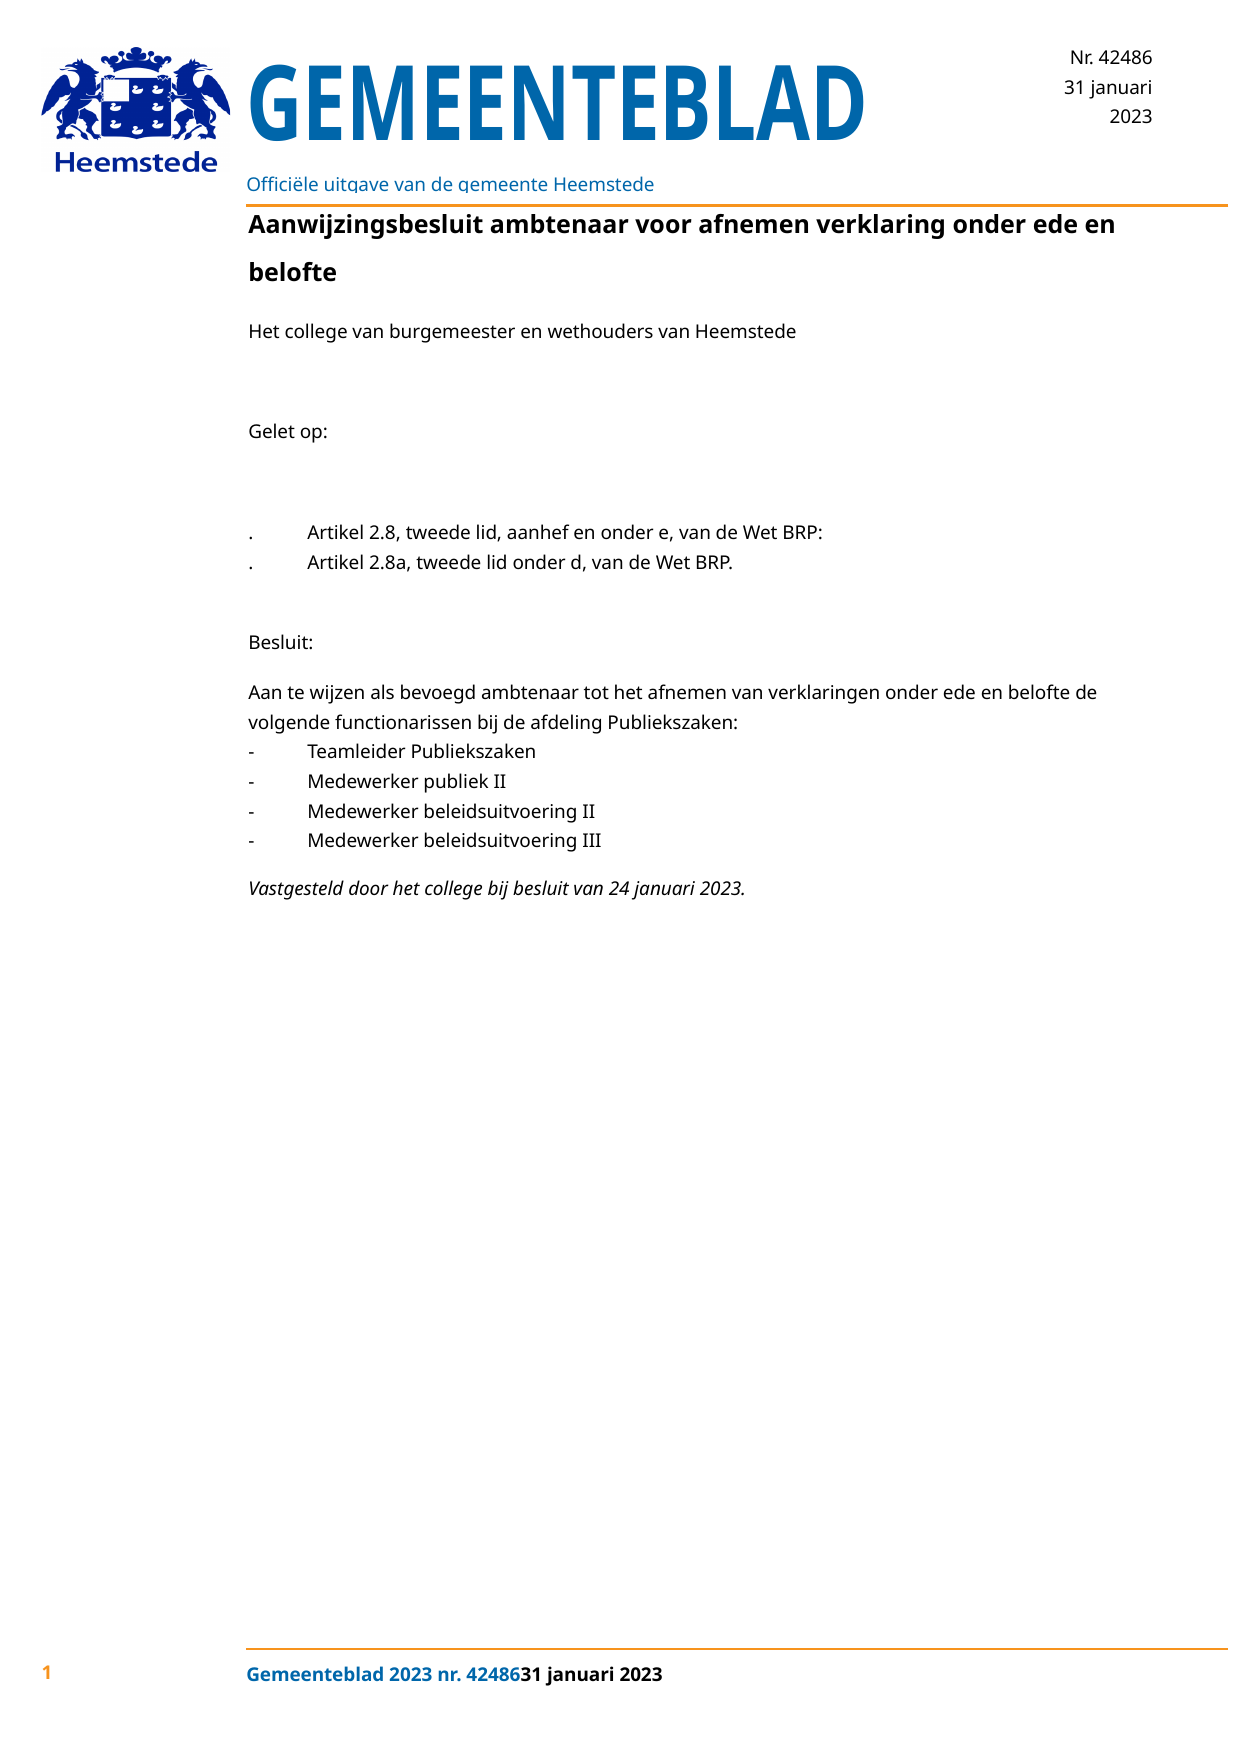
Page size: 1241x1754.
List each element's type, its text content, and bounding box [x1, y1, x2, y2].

picture [41, 47, 231, 172]
list Teamleider Publiekszaken [248, 739, 1152, 764]
text Aanwijzingsbesluit ambtenaar voor afnemen verklaring onder ede en belofte [248, 207, 1152, 288]
text Vastgesteld door het college bij besluit van 24 januari 2023. [248, 875, 1152, 901]
list Medewerker publiek II [248, 768, 1152, 794]
text Aan te wijzen als bevoegd ambtenaar tot het afnemen van verklaringen onder ede en belofte de volgende functionarissen bij de afdeling Publiekszaken: [248, 679, 1152, 735]
list Artikel 2.8, tweede lid, aanhef en onder e, van de Wet BRP: [248, 519, 1152, 545]
list Medewerker beleidsuitvoering II [248, 798, 1152, 824]
list Medewerker beleidsuitvoering III [248, 827, 1152, 853]
list Artikel 2.8a, tweede lid onder d, van de Wet BRP. [248, 549, 1152, 575]
text Gelet op: [248, 419, 1152, 444]
text Besluit: [248, 629, 1152, 655]
text Het college van burgemeester en wethouders van Heemstede [248, 318, 1152, 344]
